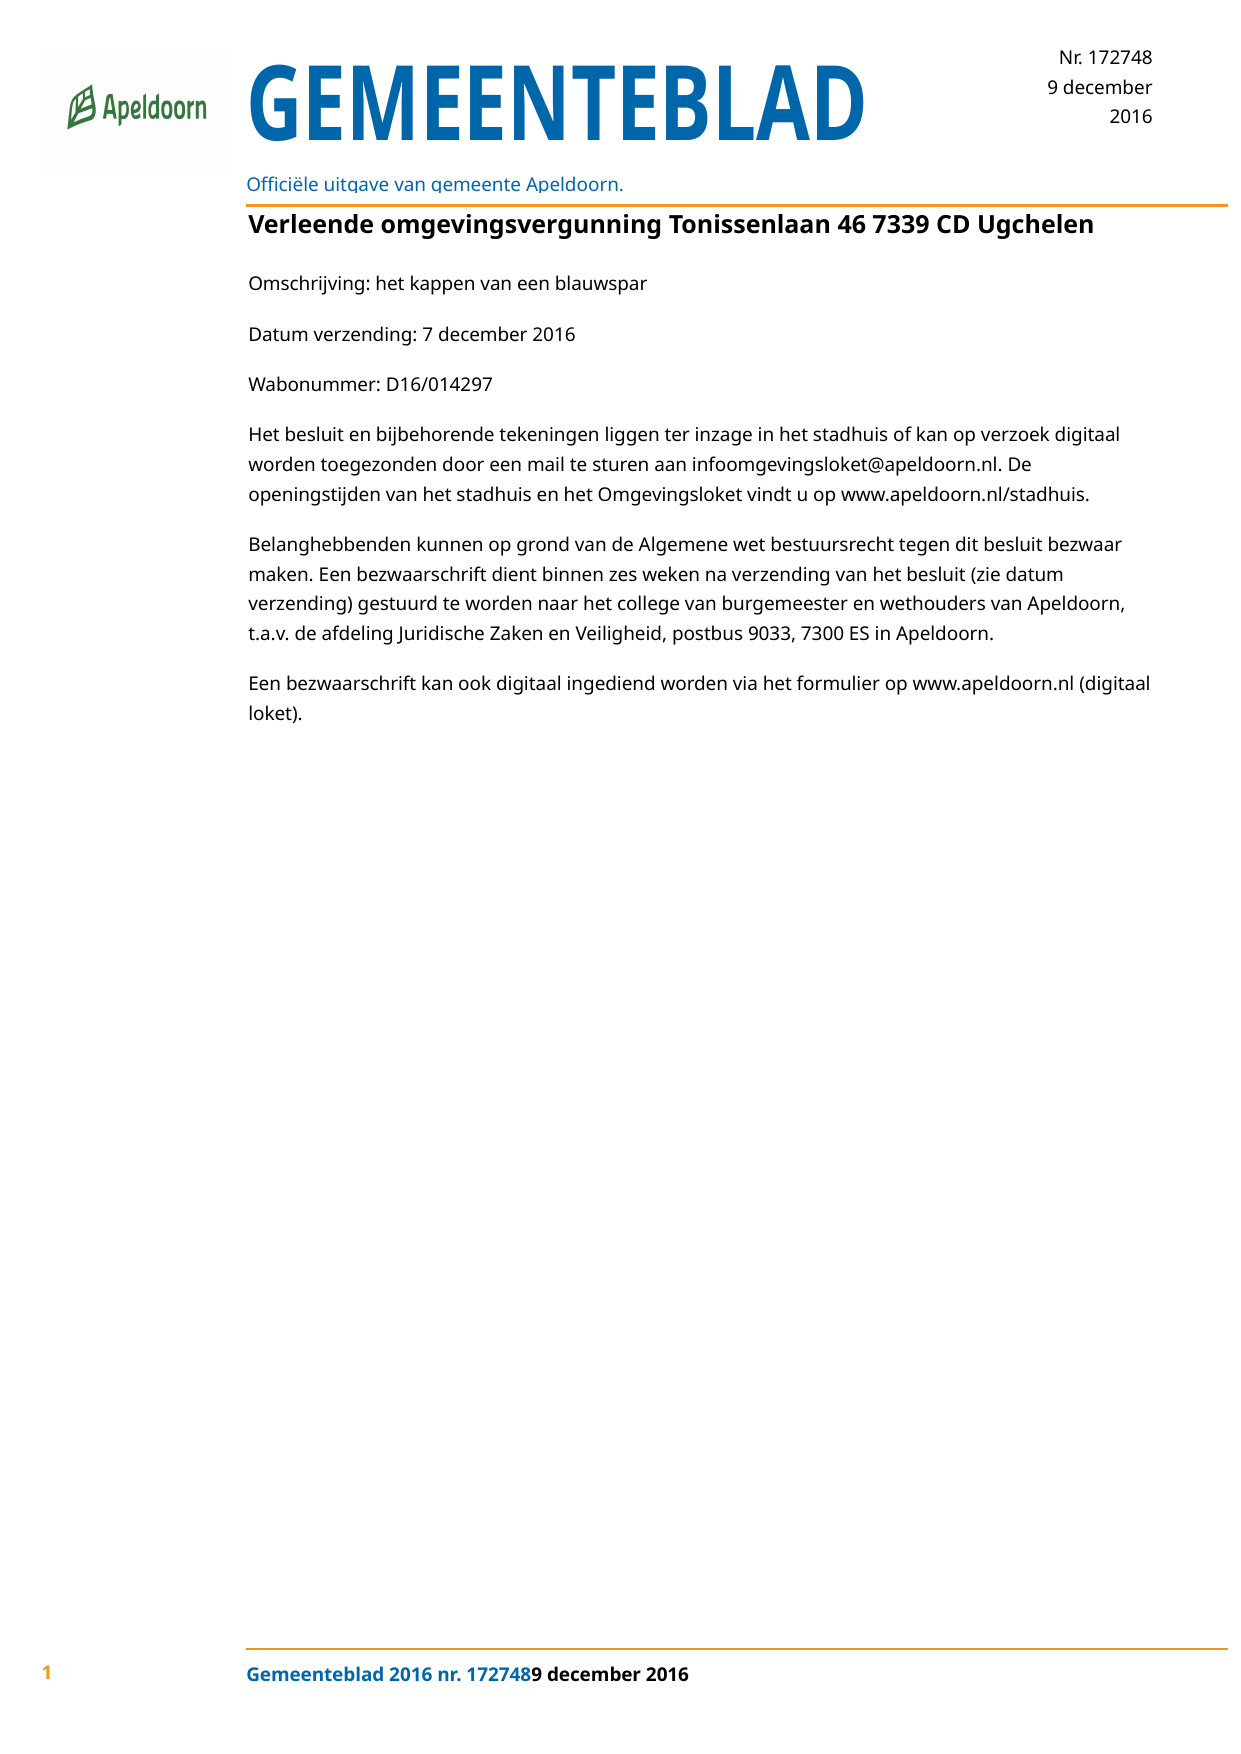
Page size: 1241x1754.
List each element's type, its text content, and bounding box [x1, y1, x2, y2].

text Omschrijving: het kappen van een blauwspar [248, 270, 1152, 296]
text Belanghebbenden kunnen op grond van de Algemene wet bestuursrecht tegen dit besluit bezwaar maken. Een bezwaarschrift dient binnen zes weken na verzending van het besluit (zie datum verzending) gestuurd te worden naar het college van burgemeester en wethouders van Apeldoorn, t.a.v. de afdeling Juridische Zaken en Veiligheid, postbus 9033, 7300 ES in Apeldoorn. [248, 531, 1152, 646]
text Wabonummer: D16/014297 [248, 371, 1152, 397]
text Een bezwaarschrift kan ook digitaal ingediend worden via het formulier op www.apeldoorn.nl (digitaal loket). [248, 670, 1152, 726]
text Datum verzending: 7 december 2016 [248, 321, 1152, 346]
text Het besluit en bijbehorende tekeningen liggen ter inzage in het stadhuis of kan op verzoek digitaal worden toegezonden door een mail te sturen aan infoomgevingsloket@apeldoorn.nl. De openingstijden van het stadhuis en het Omgevingsloket vindt u op www.apeldoorn.nl/stadhuis. [248, 422, 1152, 506]
picture [41, 47, 231, 172]
text Verleende omgevingsvergunning Tonissenlaan 46 7339 CD Ugchelen [248, 207, 1152, 241]
